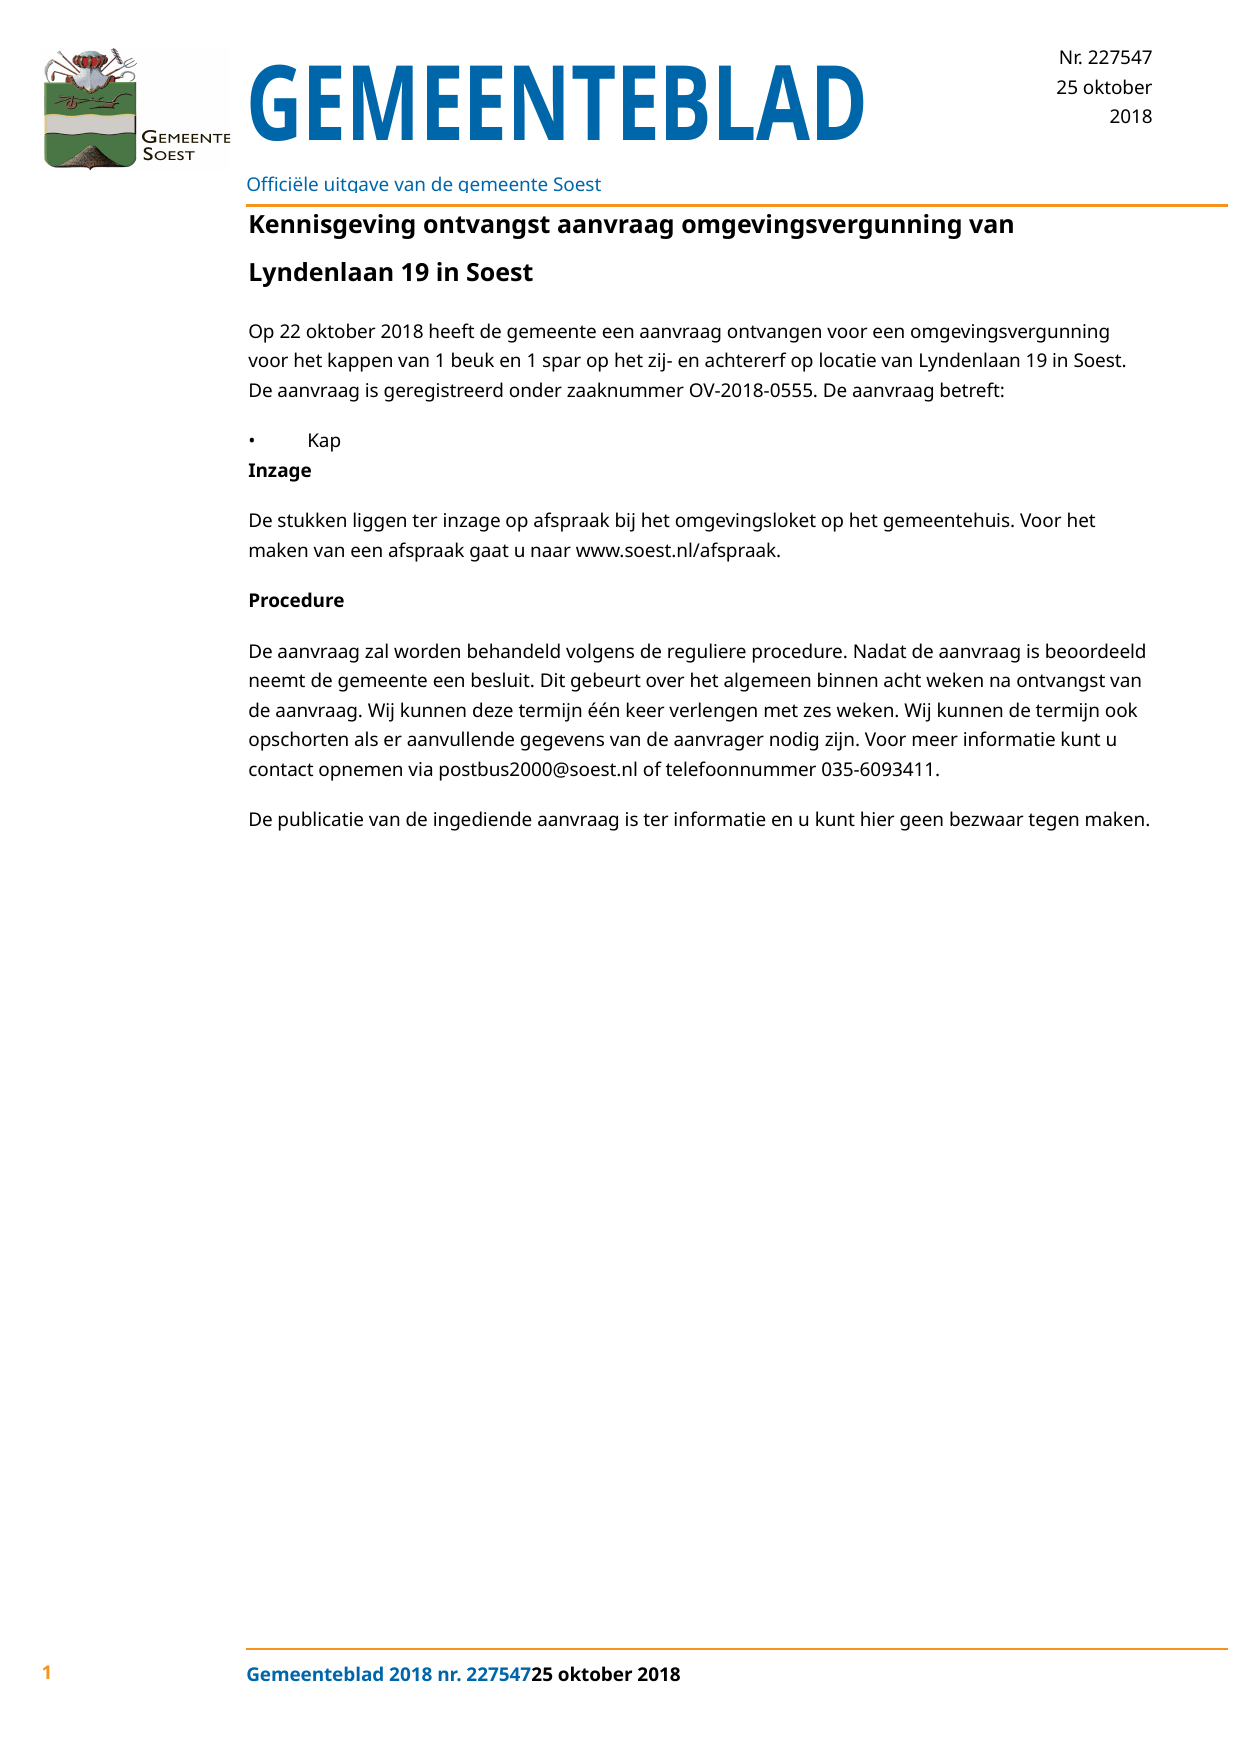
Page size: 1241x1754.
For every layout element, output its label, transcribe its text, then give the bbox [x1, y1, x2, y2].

text Procedure [248, 587, 1152, 613]
text Inzage [248, 457, 1152, 483]
text De stukken liggen ter inzage op afspraak bij het omgevingsloket op het gemeentehuis. Voor het maken van een afspraak gaat u naar www.soest.nl/afspraak. [248, 507, 1152, 563]
text De publicatie van de ingediende aanvraag is ter informatie en u kunt hier geen bezwaar tegen maken. [248, 807, 1152, 832]
list Kap [248, 427, 1152, 453]
text Op 22 oktober 2018 heeft de gemeente een aanvraag ontvangen voor een omgevingsvergunning voor het kappen van 1 beuk en 1 spar op het zij- en achtererf op locatie van Lyndenlaan 19 in Soest. De aanvraag is geregistreerd onder zaaknummer OV-2018-0555. De aanvraag betreft: [248, 318, 1152, 403]
text Kennisgeving ontvangst aanvraag omgevingsvergunning van Lyndenlaan 19 in Soest [248, 207, 1152, 288]
picture [41, 47, 231, 172]
text De aanvraag zal worden behandeld volgens de reguliere procedure. Nadat de aanvraag is beoordeeld neemt de gemeente een besluit. Dit gebeurt over het algemeen binnen acht weken na ontvangst van de aanvraag. Wij kunnen deze termijn één keer verlengen met zes weken. Wij kunnen de termijn ook opschorten als er aanvullende gegevens van de aanvrager nodig zijn. Voor meer informatie kunt u contact opnemen via postbus2000@soest.nl of telefoonnummer 035-6093411. [248, 638, 1152, 782]
